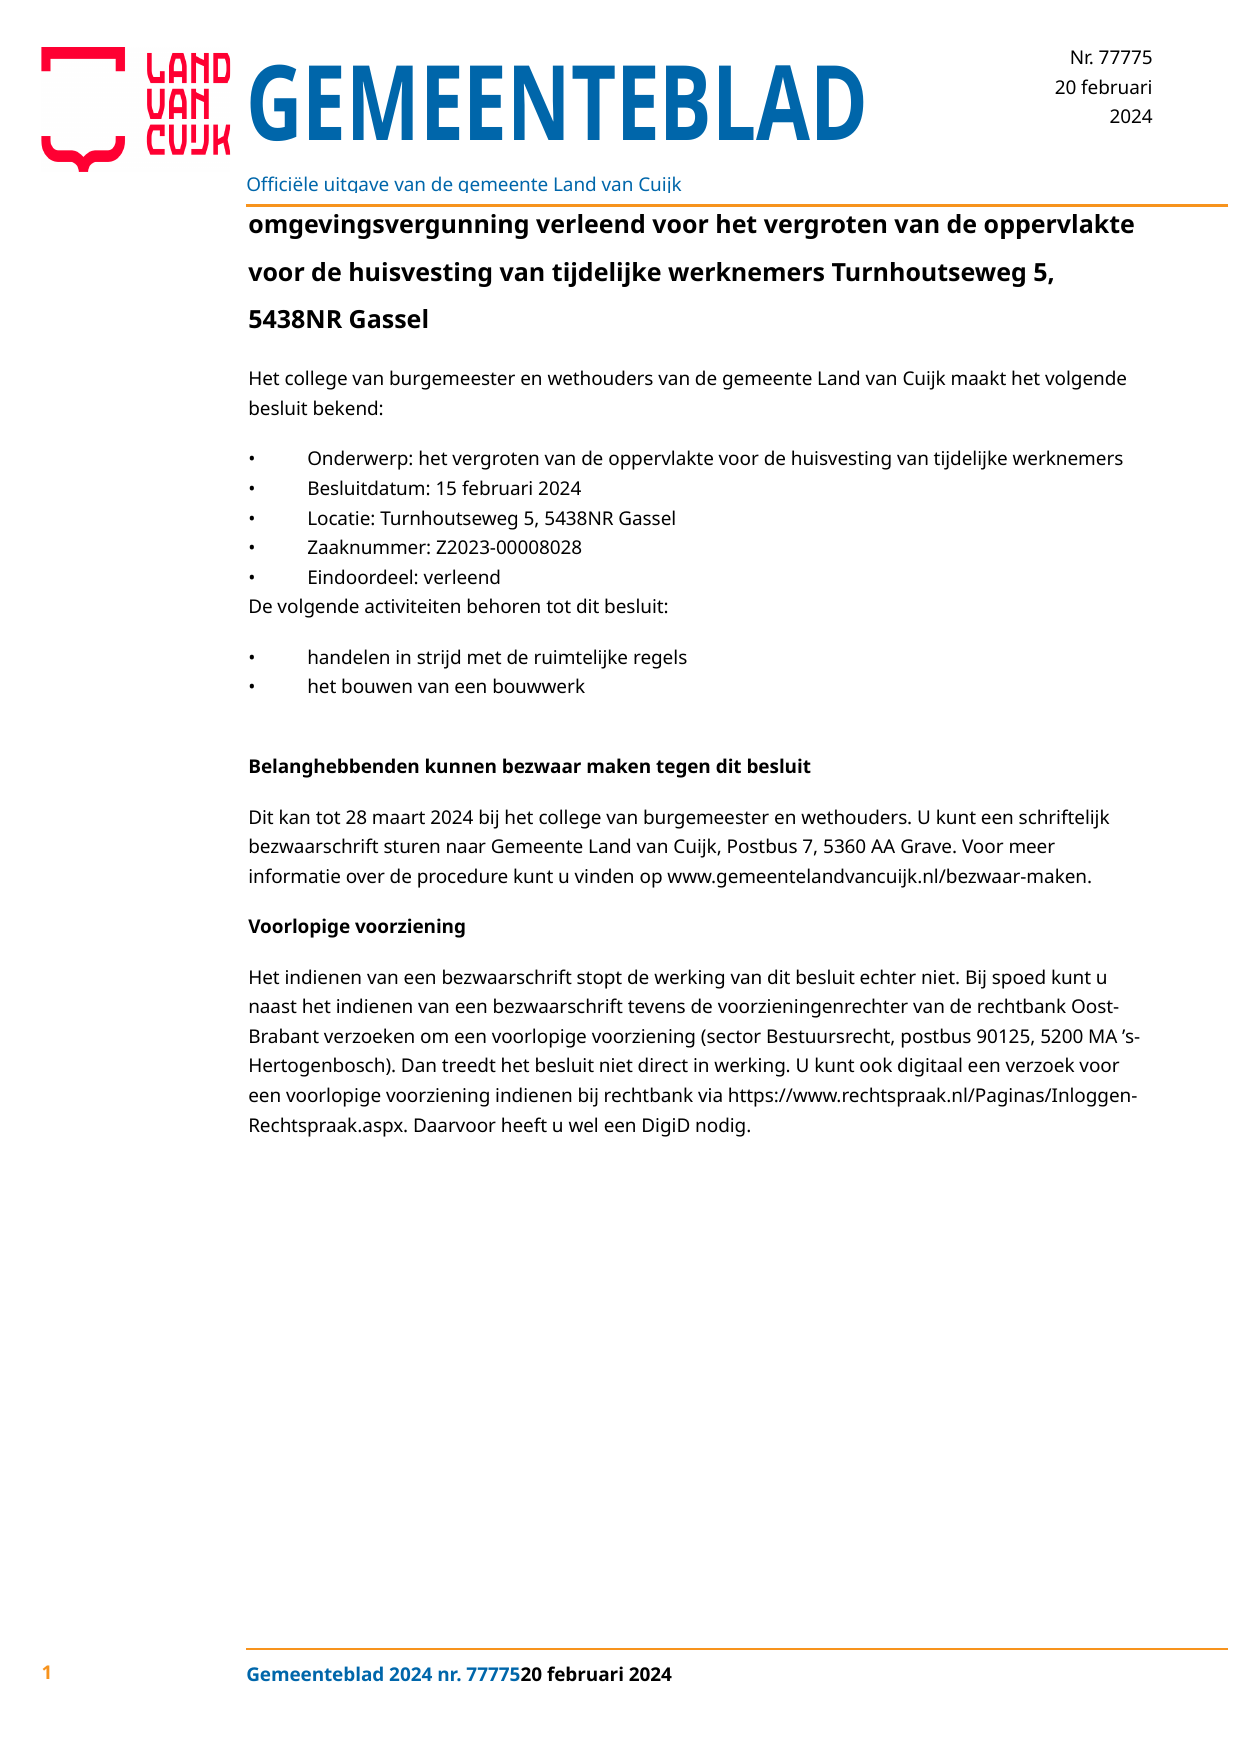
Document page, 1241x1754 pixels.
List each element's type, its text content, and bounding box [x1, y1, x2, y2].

list Zaaknummer: Z2023-00008028 [248, 534, 1152, 560]
picture [41, 47, 231, 172]
text De volgende activiteiten behoren tot dit besluit: [248, 593, 1152, 619]
list Onderwerp: het vergroten van de oppervlakte voor de huisvesting van tijdelijke werknemers [248, 446, 1152, 471]
list Locatie: Turnhoutseweg 5, 5438NR Gassel [248, 505, 1152, 530]
list Besluitdatum: 15 februari 2024 [248, 475, 1152, 501]
text Het indienen van een bezwaarschrift stopt de werking van dit besluit echter niet. Bij spoed kunt u naast het indienen van een bezwaarschrift tevens de voorzieningenrechter van de rechtbank Oost-Brabant verzoeken om een voorlopige voorziening (sector Bestuursrecht, postbus 90125, 5200 MA ’s-Hertogenbosch). Dan treedt het besluit niet direct in werking. U kunt ook digitaal een verzoek voor een voorlopige voorziening indienen bij rechtbank via https://www.rechtspraak.nl/Paginas/Inloggen-Rechtspraak.aspx. Daarvoor heeft u wel een DigiD nodig. [248, 964, 1152, 1137]
text omgevingsvergunning verleend voor het vergroten van de oppervlakte voor de huisvesting van tijdelijke werknemers Turnhoutseweg 5, 5438NR Gassel [248, 207, 1152, 336]
list Eindoordeel: verleend [248, 564, 1152, 589]
text Dit kan tot 28 maart 2024 bij het college van burgemeester en wethouders. U kunt een schriftelijk bezwaarschrift sturen naar Gemeente Land van Cuijk, Postbus 7, 5360 AA Grave. Voor meer informatie over de procedure kunt u vinden op www.gemeentelandvancuijk.nl/bezwaar-maken. [248, 804, 1152, 889]
list het bouwen van een bouwwerk [248, 673, 1152, 699]
text Belanghebbenden kunnen bezwaar maken tegen dit besluit [248, 753, 1152, 779]
list handelen in strijd met de ruimtelijke regels [248, 644, 1152, 669]
text Voorlopige voorziening [248, 913, 1152, 939]
text Het college van burgemeester en wethouders van de gemeente Land van Cuijk maakt het volgende besluit bekend: [248, 366, 1152, 421]
